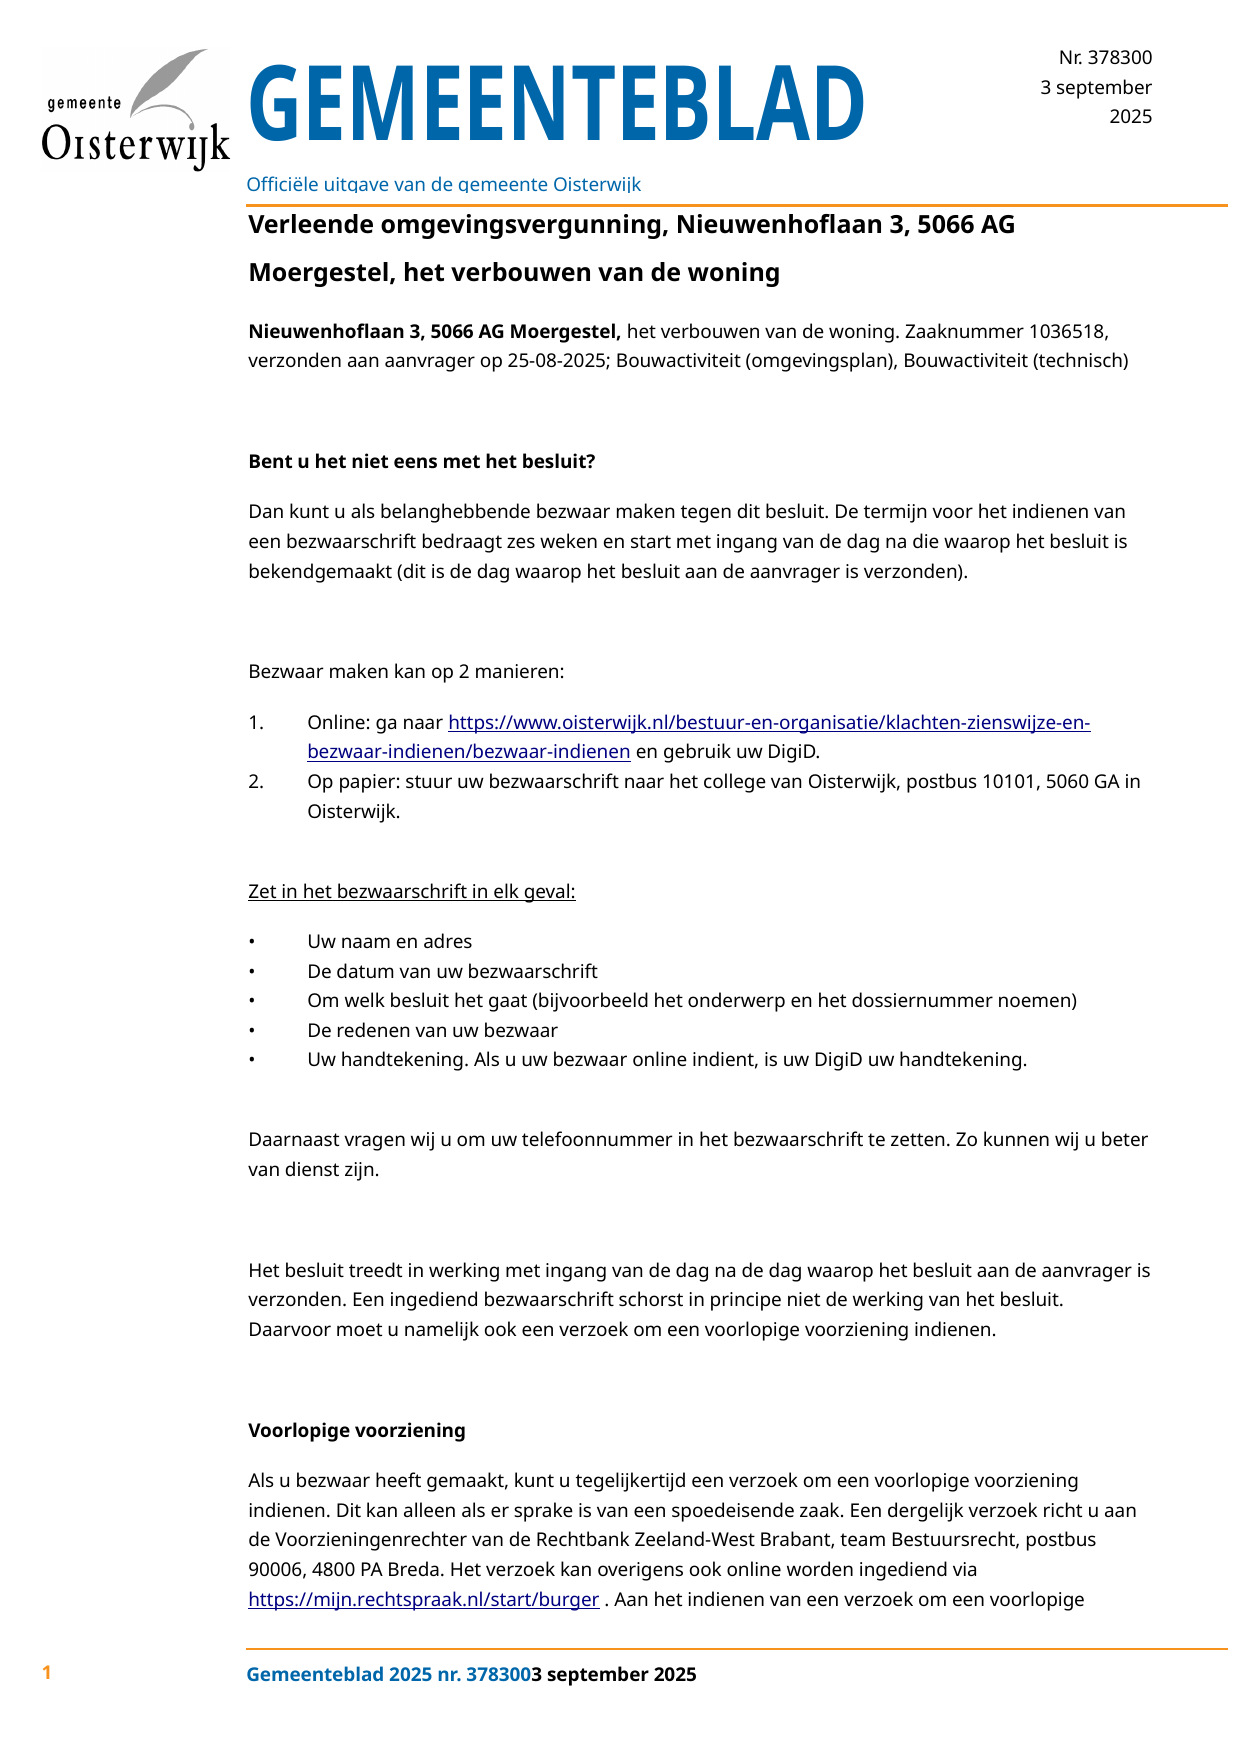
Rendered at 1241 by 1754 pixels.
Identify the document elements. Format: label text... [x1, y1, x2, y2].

text Bezwaar maken kan op 2 manieren: [248, 659, 1152, 684]
list Om welk besluit het gaat (bijvoorbeeld het onderwerp en het dossiernummer noemen) [248, 987, 1152, 1013]
list De datum van uw bezwaarschrift [248, 958, 1152, 984]
text Zet in het bezwaarschrift in elk geval: [248, 878, 1152, 904]
list Uw handtekening. Als u uw bezwaar online indient, is uw DigiD uw handtekening. [248, 1047, 1152, 1072]
text Als u bezwaar heeft gemaakt, kunt u tegelijkertijd een verzoek om een voorlopige voorziening indienen. Dit kan alleen als er sprake is van een spoedeisende zaak. Een dergelijk verzoek richt u aan de Voorzieningenrechter van de Rechtbank Zeeland-West Brabant, team Bestuursrecht, postbus 90006, 4800 PA Breda. Het verzoek kan overigens ook online worden ingediend via https://mijn.rechtspraak.nl/start/burger . Aan het indienen van een verzoek om een voorlopige [248, 1467, 1152, 1612]
text Verleende omgevingsvergunning, Nieuwenhoflaan 3, 5066 AG Moergestel, het verbouwen van de woning [248, 207, 1152, 288]
text Dan kunt u als belanghebbende bezwaar maken tegen dit besluit. De termijn voor het indienen van een bezwaarschrift bedraagt zes weken en start met ingang van de dag na die waarop het besluit is bekendgemaakt (dit is de dag waarop het besluit aan de aanvrager is verzonden). [248, 499, 1152, 584]
text Daarnaast vragen wij u om uw telefoonnummer in het bezwaarschrift te zetten. Zo kunnen wij u beter van dienst zijn. [248, 1127, 1152, 1182]
list Uw naam en adres [248, 928, 1152, 954]
list Online: ga naar https://www.oisterwijk.nl/bestuur-en-organisatie/klachten-zienswijze-en-bezwaar-indienen/bezwaar-indienen en gebruik uw DigiD. [248, 709, 1152, 764]
text Bent u het niet eens met het besluit? [248, 448, 1152, 474]
text Nieuwenhoflaan 3, 5066 AG Moergestel, het verbouwen van de woning. Zaaknummer 1036518, verzonden aan aanvrager op 25-08-2025; Bouwactiviteit (omgevingsplan), Bouwactiviteit (technisch) [248, 318, 1152, 373]
list Op papier: stuur uw bezwaarschrift naar het college van Oisterwijk, postbus 10101, 5060 GA in Oisterwijk. [248, 768, 1152, 824]
text Voorlopige voorziening [248, 1417, 1152, 1443]
picture [41, 47, 231, 172]
text Het besluit treedt in werking met ingang van de dag na de dag waarop het besluit aan de aanvrager is verzonden. Een ingediend bezwaarschrift schorst in principe niet de werking van het besluit. Daarvoor moet u namelijk ook een verzoek om een voorlopige voorziening indienen. [248, 1257, 1152, 1342]
list De redenen van uw bezwaar [248, 1017, 1152, 1043]
